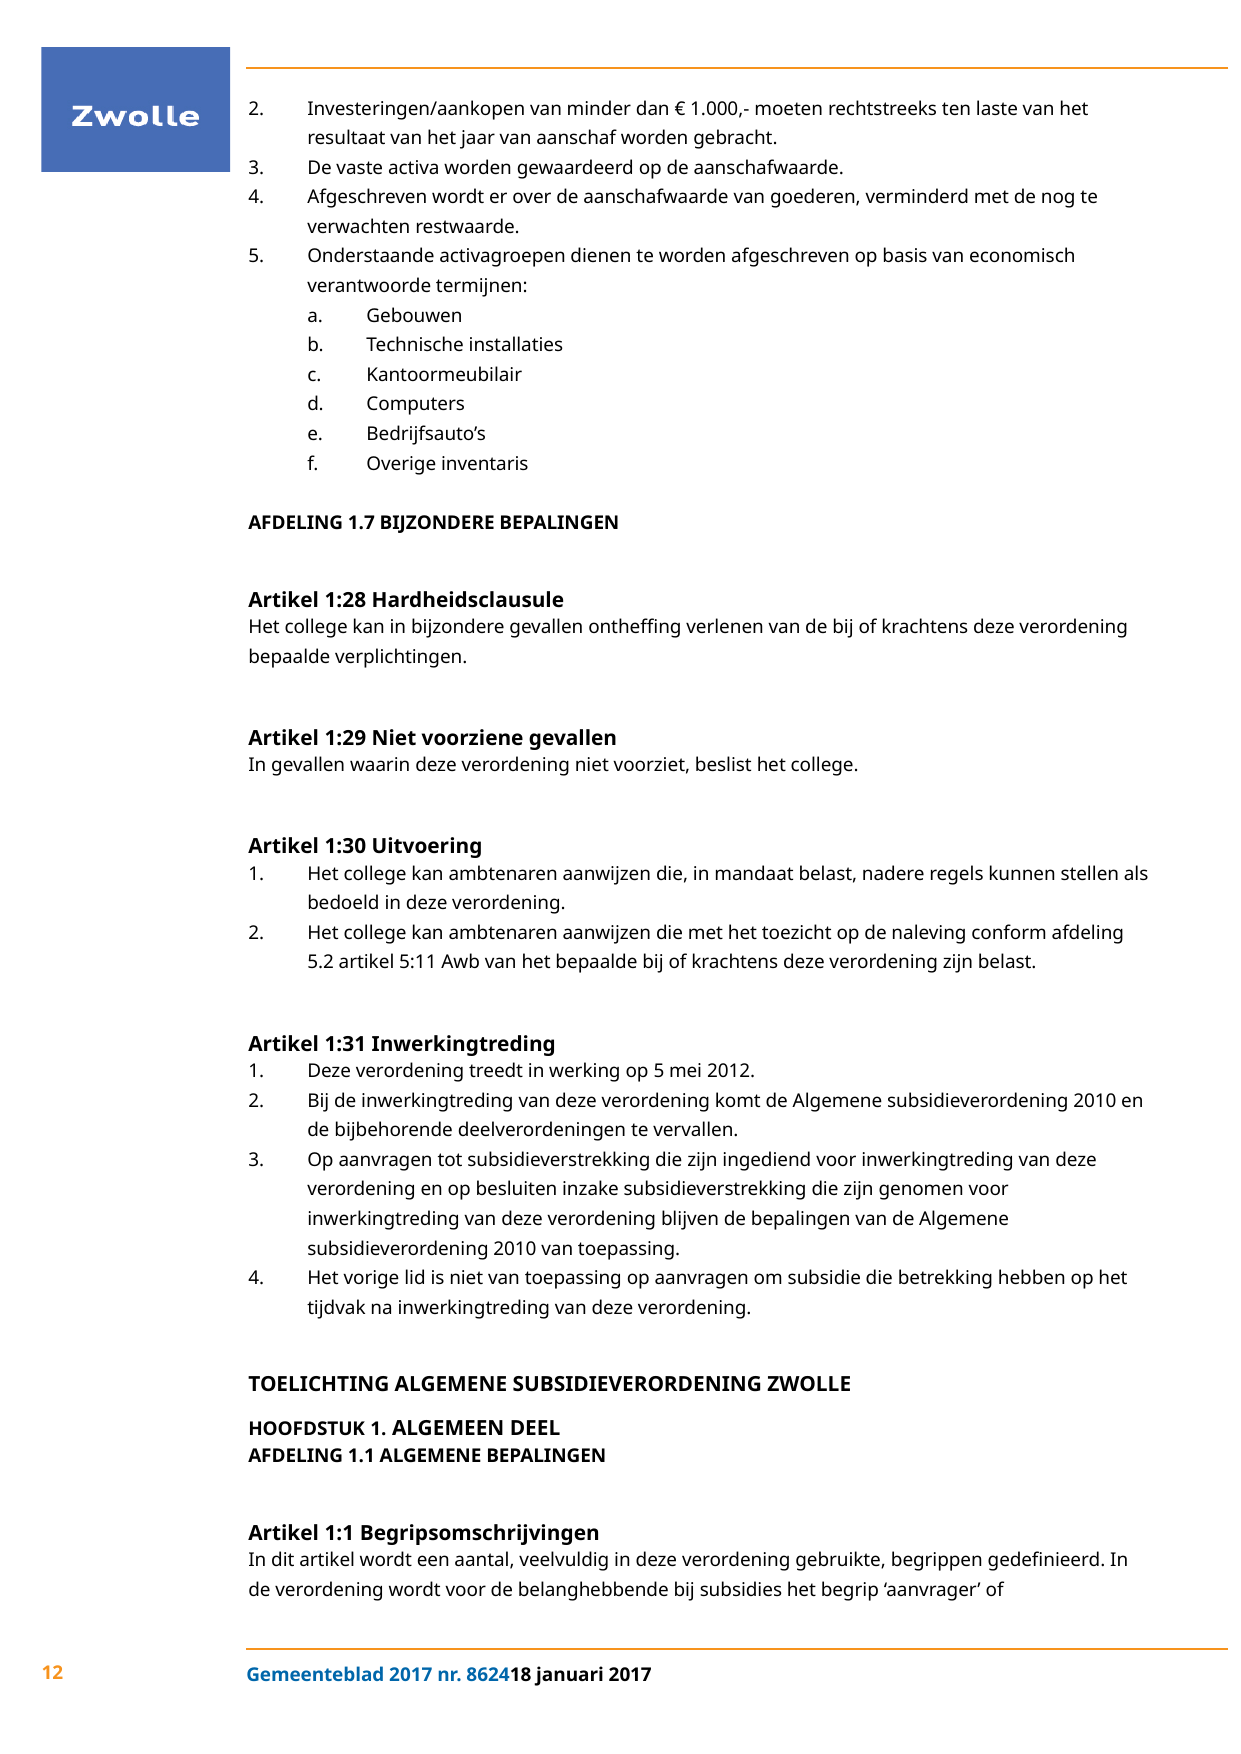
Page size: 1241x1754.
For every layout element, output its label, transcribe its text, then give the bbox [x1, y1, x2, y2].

text HOOFDSTUK 1. ALGEMEEN DEEL [248, 1413, 1152, 1442]
text AFDELING 1.7 BIJZONDERE BEPALINGEN [248, 509, 1152, 535]
list Op aanvragen tot subsidieverstrekking die zijn ingediend voor inwerkingtreding van deze verordening en op besluiten inzake subsidieverstrekking die zijn genomen voor inwerkingtreding van deze verordening blijven de bepalingen van de Algemene subsidieverordening 2010 van toepassing. [248, 1146, 1152, 1260]
list Het college kan ambtenaren aanwijzen die, in mandaat belast, nadere regels kunnen stellen als bedoeld in deze verordening. [248, 860, 1152, 915]
list De vaste activa worden gewaardeerd op de aanschafwaarde. [248, 154, 1152, 180]
list Investeringen/aankopen van minder dan € 1.000,- moeten rechtstreeks ten laste van het resultaat van het jaar van aanschaf worden gebracht. [248, 95, 1152, 150]
list Bij de inwerkingtreding van deze verordening komt de Algemene subsidieverordening 2010 en de bijbehorende deelverordeningen te vervallen. [248, 1087, 1152, 1142]
list Het college kan ambtenaren aanwijzen die met het toezicht op de naleving conform afdeling 5.2 artikel 5:11 Awb van het bepaalde bij of krachtens deze verordening zijn belast. [248, 919, 1152, 974]
text AFDELING 1.1 ALGEMENE BEPALINGEN [248, 1442, 1152, 1468]
text Artikel 1:29 Niet voorziene gevallen [248, 723, 1152, 752]
list Het vorige lid is niet van toepassing op aanvragen om subsidie die betrekking hebben op het tijdvak na inwerkingtreding van deze verordening. [248, 1264, 1152, 1319]
list Technische installaties [307, 331, 1152, 357]
list Onderstaande activagroepen dienen te worden afgeschreven op basis van economisch verantwoorde termijnen: [248, 243, 1152, 298]
text TOELICHTING ALGEMENE SUBSIDIEVERORDENING ZWOLLE [248, 1369, 1152, 1397]
text Het college kan in bijzondere gevallen ontheffing verlenen van de bij of krachtens deze verordening bepaalde verplichtingen. [248, 613, 1152, 669]
list Afgeschreven wordt er over de aanschafwaarde van goederen, verminderd met de nog te verwachten restwaarde. [248, 183, 1152, 239]
list Deze verordening treedt in werking op 5 mei 2012. [248, 1057, 1152, 1083]
list Overige inventaris [307, 450, 1152, 476]
text Artikel 1:28 Hardheidsclausule [248, 585, 1152, 613]
list Bedrijfsauto’s [307, 420, 1152, 446]
list Kantoormeubilair [307, 361, 1152, 387]
text In dit artikel wordt een aantal, veelvuldig in deze verordening gebruikte, begrippen gedefinieerd. In de verordening wordt voor de belanghebbende bij subsidies het begrip ‘aanvrager’ of [248, 1547, 1152, 1602]
text In gevallen waarin deze verordening niet voorziet, beslist het college. [248, 752, 1152, 777]
text Artikel 1:31 Inwerkingtreding [248, 1029, 1152, 1057]
text Artikel 1:30 Uitvoering [248, 832, 1152, 860]
list Gebouwen [307, 302, 1152, 328]
picture [41, 47, 231, 172]
text Artikel 1:1 Begripsomschrijvingen [248, 1518, 1152, 1547]
list Computers [307, 391, 1152, 416]
